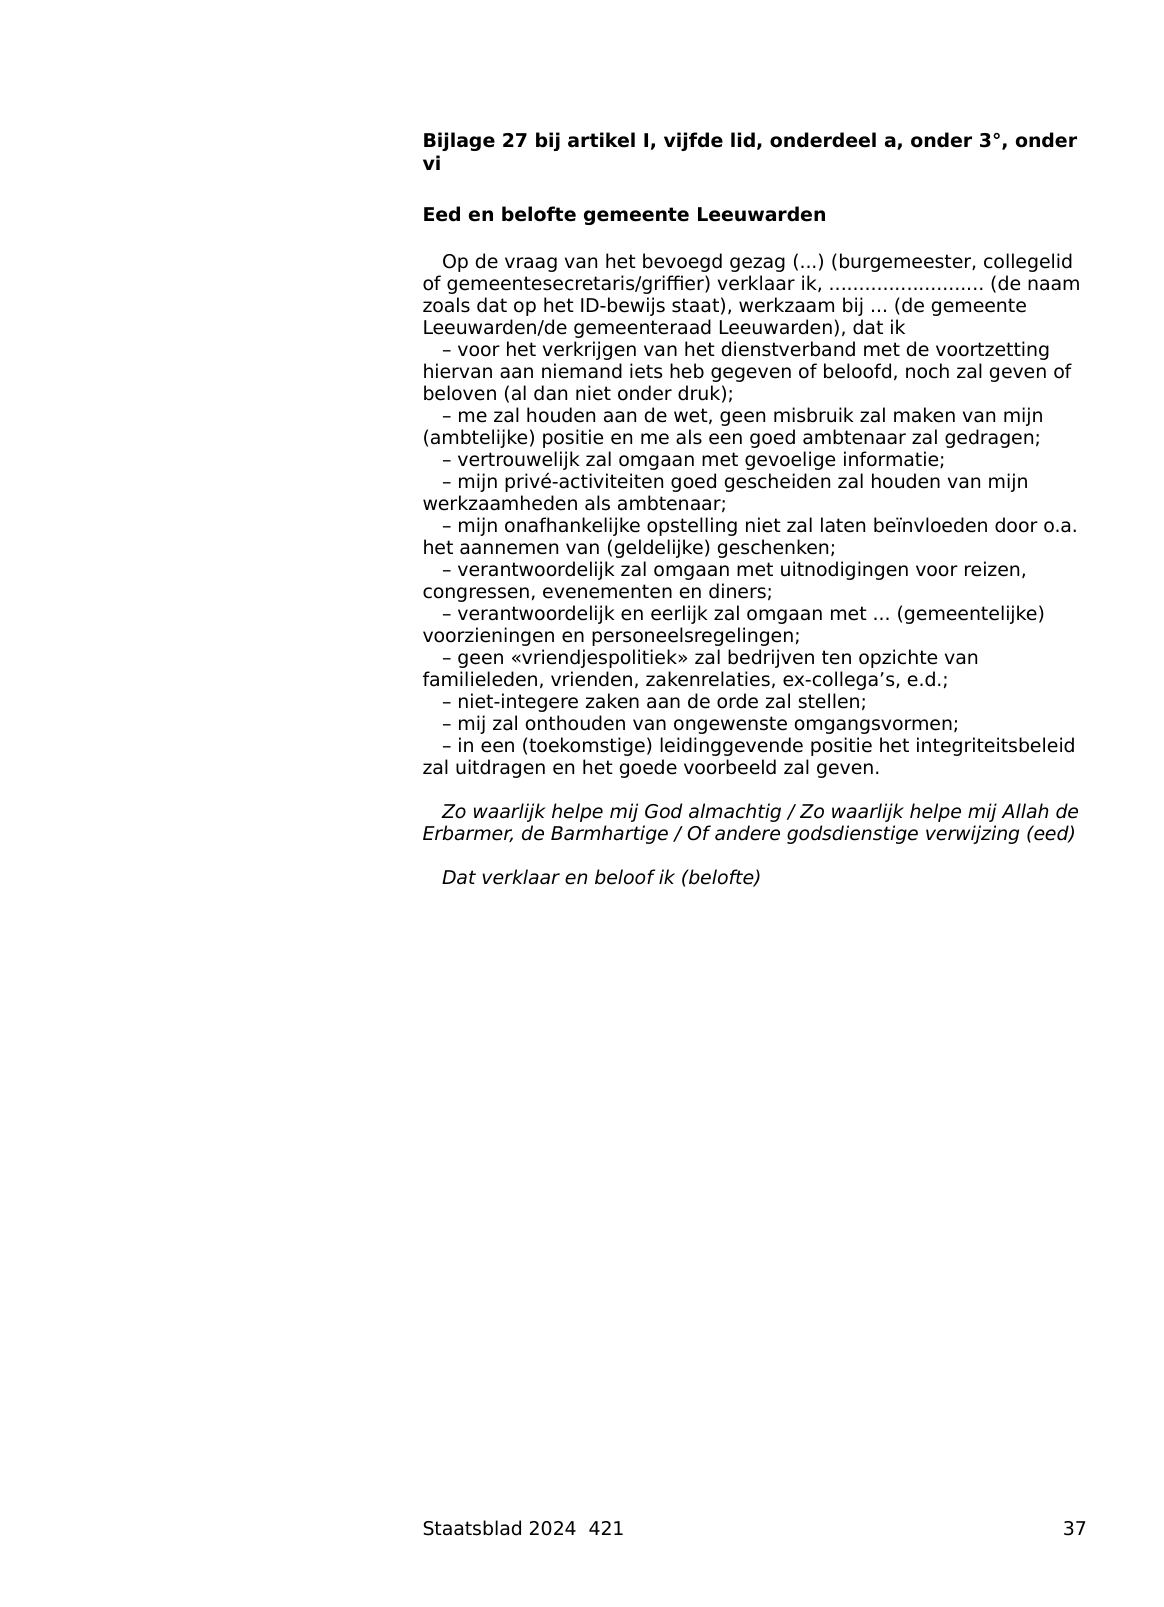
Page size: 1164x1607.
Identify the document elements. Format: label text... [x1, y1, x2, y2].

text – verantwoordelijk en eerlijk zal omgaan met ... (gemeentelijke) voorzieningen en personeelsregelingen; [422, 603, 1087, 647]
text – geen «vriendjespolitiek» zal bedrijven ten opzichte van familieleden, vrienden, zakenrelaties, ex-collega’s, e.d.; [422, 647, 1087, 691]
text Op de vraag van het bevoegd gezag (...) (burgemeester, collegelid of gemeentesecretaris/griffier) verklaar ik, .......................... (de naam zoals dat op het ID-bewijs staat), werkzaam bij ... (de gemeente Leeuwarden/de gemeenteraad Leeuwarden), dat ik [422, 251, 1087, 339]
text – in een (toekomstige) leidinggevende positie het integriteitsbeleid zal uitdragen en het goede voorbeeld zal geven. [422, 735, 1087, 779]
text – mij zal onthouden van ongewenste omgangsvormen; [422, 713, 1087, 735]
text – voor het verkrijgen van het dienstverband met de voortzetting hiervan aan niemand iets heb gegeven of beloofd, noch zal geven of beloven (al dan niet onder druk); [422, 339, 1087, 405]
text Zo waarlijk helpe mij God almachtig / Zo waarlijk helpe mij Allah de Erbarmer, de Barmhartige / Of andere godsdienstige verwijzing (eed) [422, 801, 1087, 845]
text – niet-integere zaken aan de orde zal stellen; [422, 691, 1087, 713]
text – me zal houden aan de wet, geen misbruik zal maken van mijn (ambtelijke) positie en me als een goed ambtenaar zal gedragen; [422, 405, 1087, 449]
text – mijn privé-activiteiten goed gescheiden zal houden van mijn werkzaamheden als ambtenaar; [422, 471, 1087, 515]
text – verantwoordelijk zal omgaan met uitnodigingen voor reizen, congressen, evenementen en diners; [422, 559, 1087, 603]
subtitle Eed en belofte gemeente Leeuwarden [422, 204, 1087, 226]
text – vertrouwelijk zal omgaan met gevoelige informatie; [422, 449, 1087, 471]
text Dat verklaar en beloof ik (belofte) [422, 867, 1087, 889]
subtitle Bijlage 27 bij artikel I, vijfde lid, onderdeel a, onder 3°, onder vi [422, 130, 1087, 174]
text – mijn onafhankelijke opstelling niet zal laten beïnvloeden door o.a. het aannemen van (geldelijke) geschenken; [422, 515, 1087, 559]
